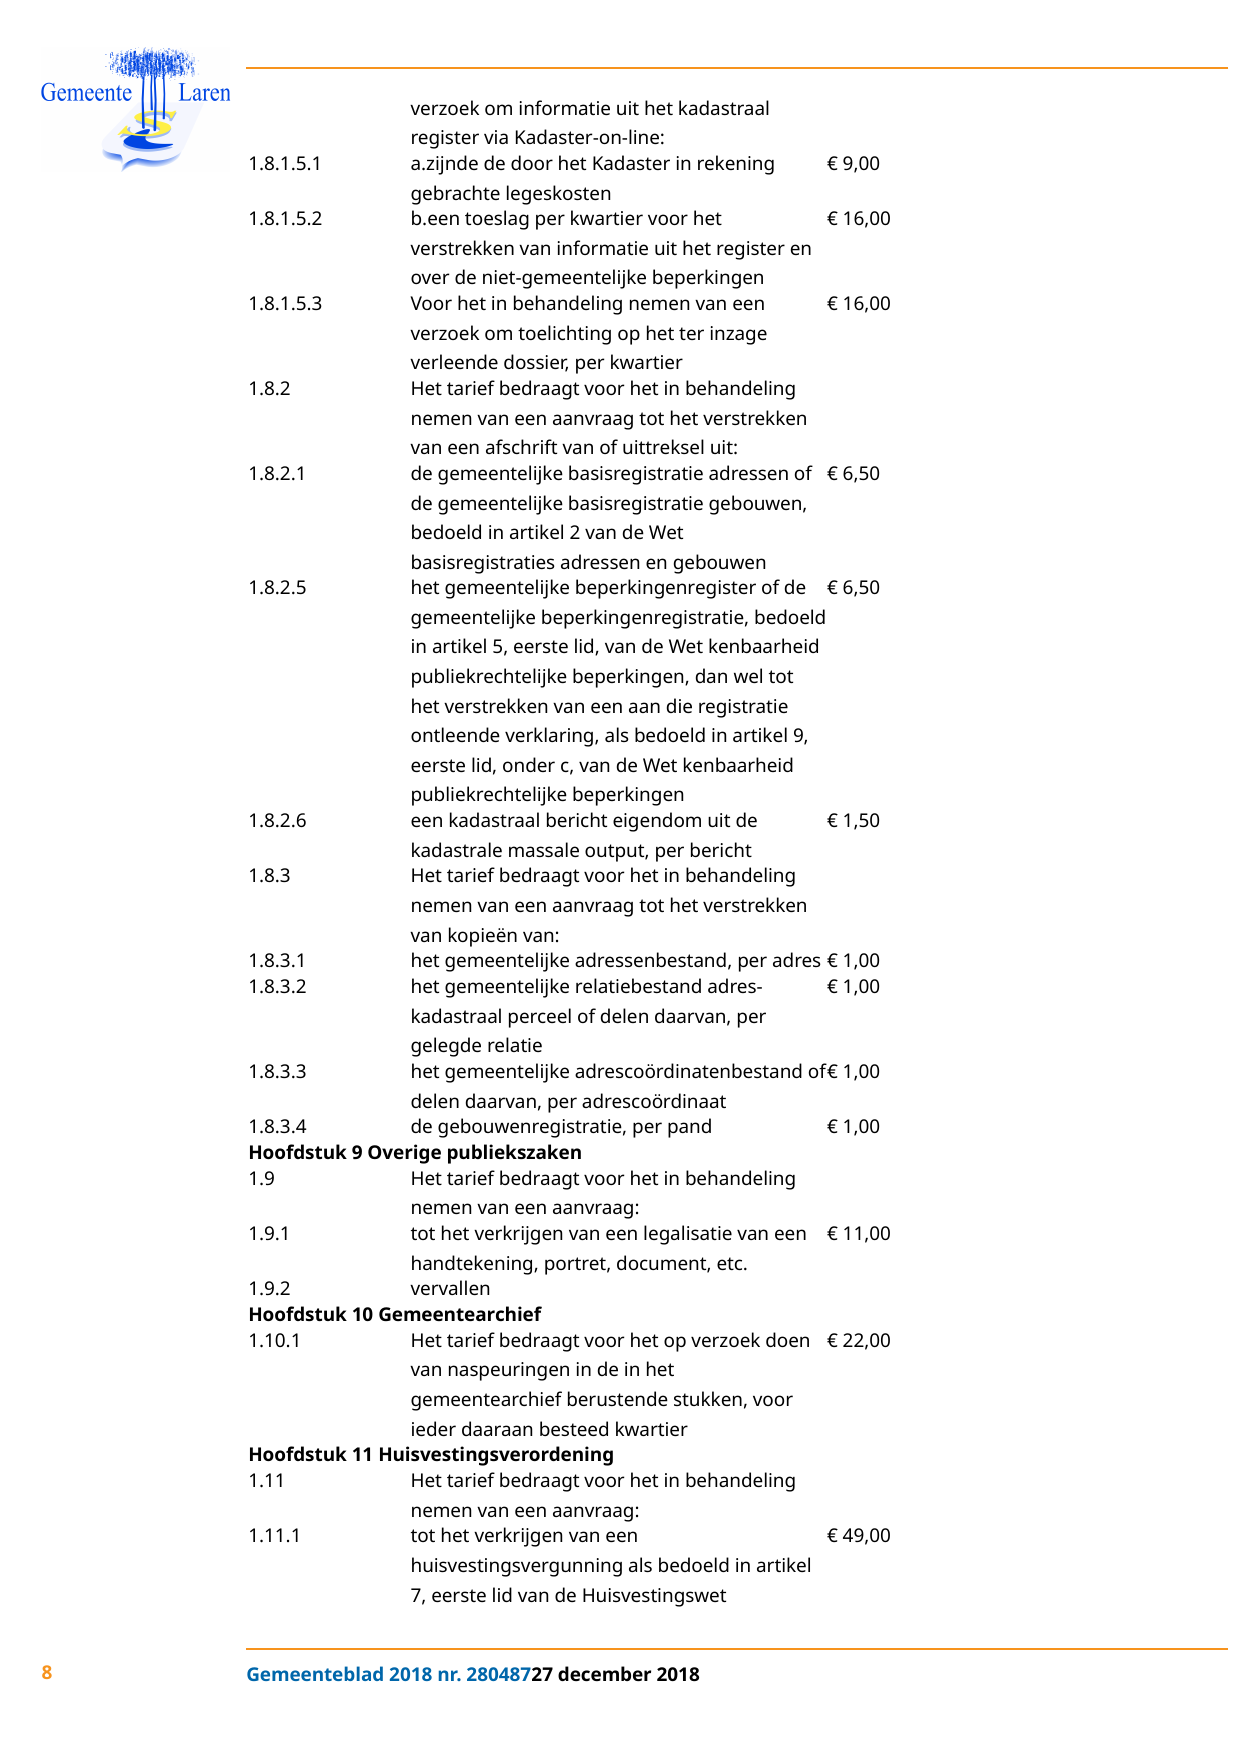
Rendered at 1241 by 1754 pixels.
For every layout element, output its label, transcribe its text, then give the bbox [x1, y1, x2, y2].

table_cell 1.8.2.1 [248, 460, 410, 574]
table_cell 1.8.1.5.3 [248, 290, 410, 375]
table_cell € 16,00 [827, 205, 1152, 290]
table_cell € 6,50 [827, 575, 1152, 807]
table_cell 1.8.2.5 [248, 575, 410, 807]
table_cell € 49,00 [827, 1523, 1152, 1607]
table_cell b.een toeslag per kwartier voor het verstrekken van informatie uit het register en over de niet-gemeentelijke beperkingen [410, 205, 827, 290]
table_cell 1.8.1.5.1 [248, 150, 410, 205]
table_cell a.zijnde de door het Kadaster in rekening gebrachte legeskosten [410, 150, 827, 205]
table_cell € 1,00 [827, 948, 1152, 973]
table_cell 1.8.2.6 [248, 808, 410, 863]
table_cell [827, 863, 1152, 948]
table_cell € 1,00 [827, 1058, 1152, 1113]
table_cell een kadastraal bericht eigendom uit de kadastrale massale output, per bericht [410, 808, 827, 863]
table_cell [248, 95, 410, 150]
table_cell 1.11.1 [248, 1523, 410, 1607]
table_cell € 11,00 [827, 1220, 1152, 1276]
table_cell € 6,50 [827, 460, 1152, 574]
table_cell 1.8.3.2 [248, 973, 410, 1058]
table_cell € 1,50 [827, 808, 1152, 863]
table_cell 1.9.2 [248, 1276, 410, 1301]
table_cell de gebouwenregistratie, per pand [410, 1114, 827, 1139]
table_cell Hoofdstuk 10 Gemeentearchief [248, 1301, 1152, 1327]
table_cell 1.9.1 [248, 1220, 410, 1276]
table_cell € 1,00 [827, 973, 1152, 1058]
table_cell verzoek om informatie uit het kadastraal register via Kadaster-on-line: [410, 95, 827, 150]
table_cell Voor het in behandeling nemen van een verzoek om toelichting op het ter inzage verleende dossier, per kwartier [410, 290, 827, 375]
table_cell € 16,00 [827, 290, 1152, 375]
table_cell € 9,00 [827, 150, 1152, 205]
table_cell [827, 1165, 1152, 1220]
table_cell 1.10.1 [248, 1327, 410, 1442]
table_cell het gemeentelijke adressenbestand, per adres [410, 948, 827, 973]
table_cell Hoofdstuk 11 Huisvestingsverordening [248, 1442, 1152, 1467]
table_cell 1.8.2 [248, 375, 410, 460]
table_cell Het tarief bedraagt voor het op verzoek doen van naspeuringen in de in het gemeentearchief berustende stukken, voor ieder daaraan besteed kwartier [410, 1327, 827, 1442]
table_cell € 1,00 [827, 1114, 1152, 1139]
table_cell Het tarief bedraagt voor het in behandeling nemen van een aanvraag tot het verstrekken van kopieën van: [410, 863, 827, 948]
table_cell Het tarief bedraagt voor het in behandeling nemen van een aanvraag tot het verstrekken van een afschrift van of uittreksel uit: [410, 375, 827, 460]
table_cell 1.8.3.3 [248, 1058, 410, 1113]
table_cell 1.8.3 [248, 863, 410, 948]
table_cell het gemeentelijke beperkingenregister of de gemeentelijke beperkingenregistratie, bedoeld in artikel 5, eerste lid, van de Wet kenbaarheid publiekrechtelijke beperkingen, dan wel tot het verstrekken van een aan die registratie ontleende verklaring, als bedoeld in artikel 9, eerste lid, onder c, van de Wet kenbaarheid publiekrechtelijke beperkingen [410, 575, 827, 807]
table_cell 1.8.3.4 [248, 1114, 410, 1139]
table_cell 1.8.3.1 [248, 948, 410, 973]
table_cell het gemeentelijke adrescoördinatenbestand of delen daarvan, per adrescoördinaat [410, 1058, 827, 1113]
table_cell het gemeentelijke relatiebestand adres-kadastraal perceel of delen daarvan, per gelegde relatie [410, 973, 827, 1058]
table_cell tot het verkrijgen van een huisvestingsvergunning als bedoeld in artikel 7, eerste lid van de Huisvestingswet [410, 1523, 827, 1607]
table_cell 1.8.1.5.2 [248, 205, 410, 290]
table_cell [827, 95, 1152, 150]
picture [41, 47, 231, 172]
table_cell [827, 1467, 1152, 1523]
table_cell € 22,00 [827, 1327, 1152, 1442]
table_cell Het tarief bedraagt voor het in behandeling nemen van een aanvraag: [410, 1165, 827, 1220]
table_cell vervallen [410, 1276, 827, 1301]
table_cell [827, 1276, 1152, 1301]
table_cell 1.9 [248, 1165, 410, 1220]
table_cell Het tarief bedraagt voor het in behandeling nemen van een aanvraag: [410, 1467, 827, 1523]
table_cell de gemeentelijke basisregistratie adressen of de gemeentelijke basisregistratie gebouwen, bedoeld in artikel 2 van de Wet basisregistraties adressen en gebouwen [410, 460, 827, 574]
table_cell Hoofdstuk 9 Overige publiekszaken [248, 1139, 1152, 1165]
table_cell 1.11 [248, 1467, 410, 1523]
table_cell tot het verkrijgen van een legalisatie van een handtekening, portret, document, etc. [410, 1220, 827, 1276]
table_cell [827, 375, 1152, 460]
